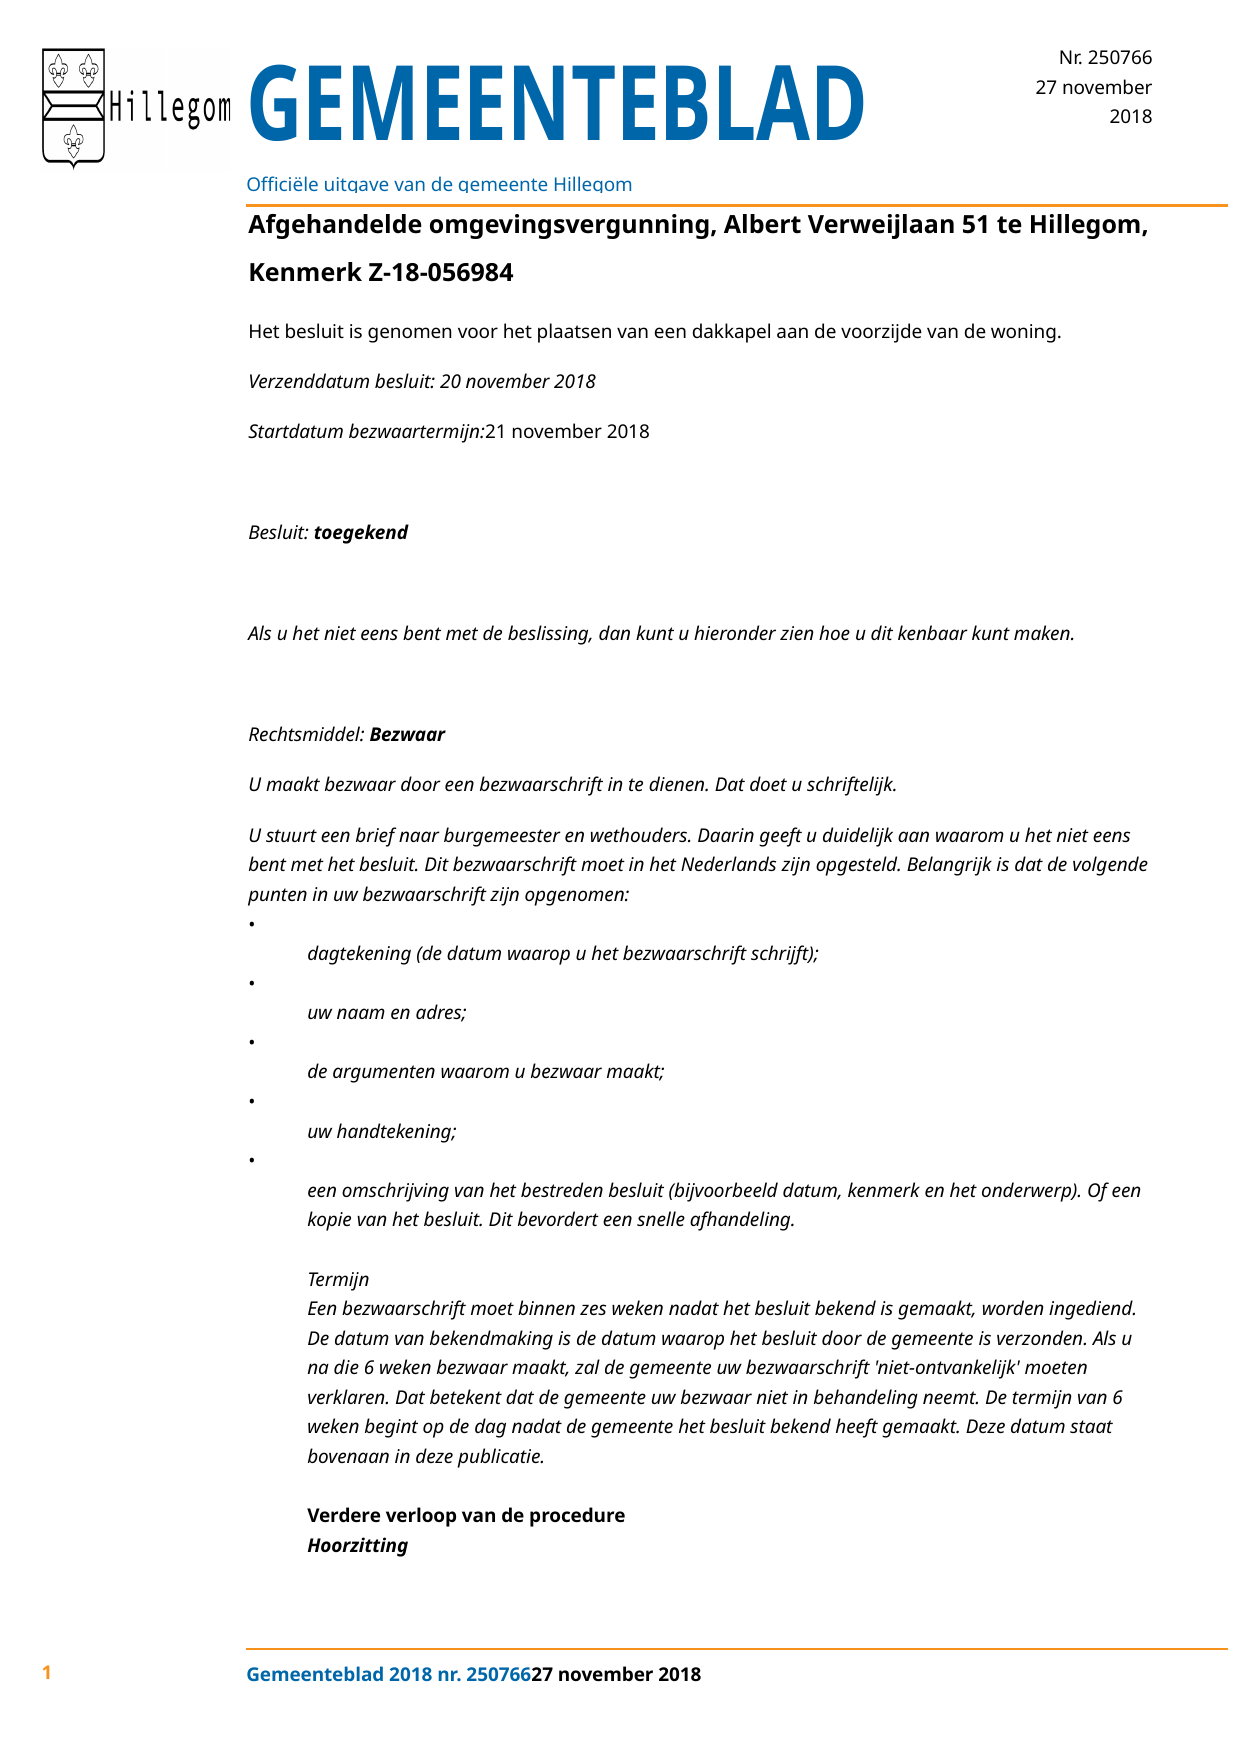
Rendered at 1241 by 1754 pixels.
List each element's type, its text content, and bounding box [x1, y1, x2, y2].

list Termijn [248, 1266, 1152, 1292]
list dagtekening (de datum waarop u het bezwaarschrift schrijft); [248, 940, 1152, 966]
text Verzenddatum besluit: 20 november 2018 [248, 368, 1152, 394]
list Hoorzitting [248, 1532, 1152, 1558]
list Verdere verloop van de procedure [248, 1502, 1152, 1528]
text U maakt bezwaar door een bezwaarschrift in te dienen. Dat doet u schriftelijk. [248, 772, 1152, 797]
text Rechtsmiddel: Bezwaar [248, 721, 1152, 747]
text Als u het niet eens bent met de beslissing, dan kunt u hieronder zien hoe u dit kenbaar kunt maken. [248, 620, 1152, 646]
text Startdatum bezwaartermijn:21 november 2018 [248, 419, 1152, 444]
picture [41, 47, 231, 172]
text Het besluit is genomen voor het plaatsen van een dakkapel aan de voorzijde van de woning. [248, 318, 1152, 344]
list de argumenten waarom u bezwaar maakt; [248, 1059, 1152, 1084]
list een omschrijving van het bestreden besluit (bijvoorbeeld datum, kenmerk en het onderwerp). Of een kopie van het besluit. Dit bevordert een snelle afhandeling. [248, 1177, 1152, 1232]
text Besluit: toegekend [248, 519, 1152, 545]
text Afgehandelde omgevingsvergunning, Albert Verweijlaan 51 te Hillegom, Kenmerk Z-18-056984 [248, 207, 1152, 288]
list Een bezwaarschrift moet binnen zes weken nadat het besluit bekend is gemaakt, worden ingediend. De datum van bekendmaking is de datum waarop het besluit door de gemeente is verzonden. Als u na die 6 weken bezwaar maakt, zal de gemeente uw bezwaarschrift 'niet-ontvankelijk' moeten verklaren. Dat betekent dat de gemeente uw bezwaar niet in behandeling neemt. De termijn van 6 weken begint op de dag nadat de gemeente het besluit bekend heeft gemaakt. Deze datum staat bovenaan in deze publicatie. [248, 1295, 1152, 1469]
list uw naam en adres; [248, 999, 1152, 1025]
text U stuurt een brief naar burgemeester en wethouders. Daarin geeft u duidelijk aan waarom u het niet eens bent met het besluit. Dit bezwaarschrift moet in het Nederlands zijn opgesteld. Belangrijk is dat de volgende punten in uw bezwaarschrift zijn opgenomen: [248, 822, 1152, 907]
list uw handtekening; [248, 1118, 1152, 1144]
